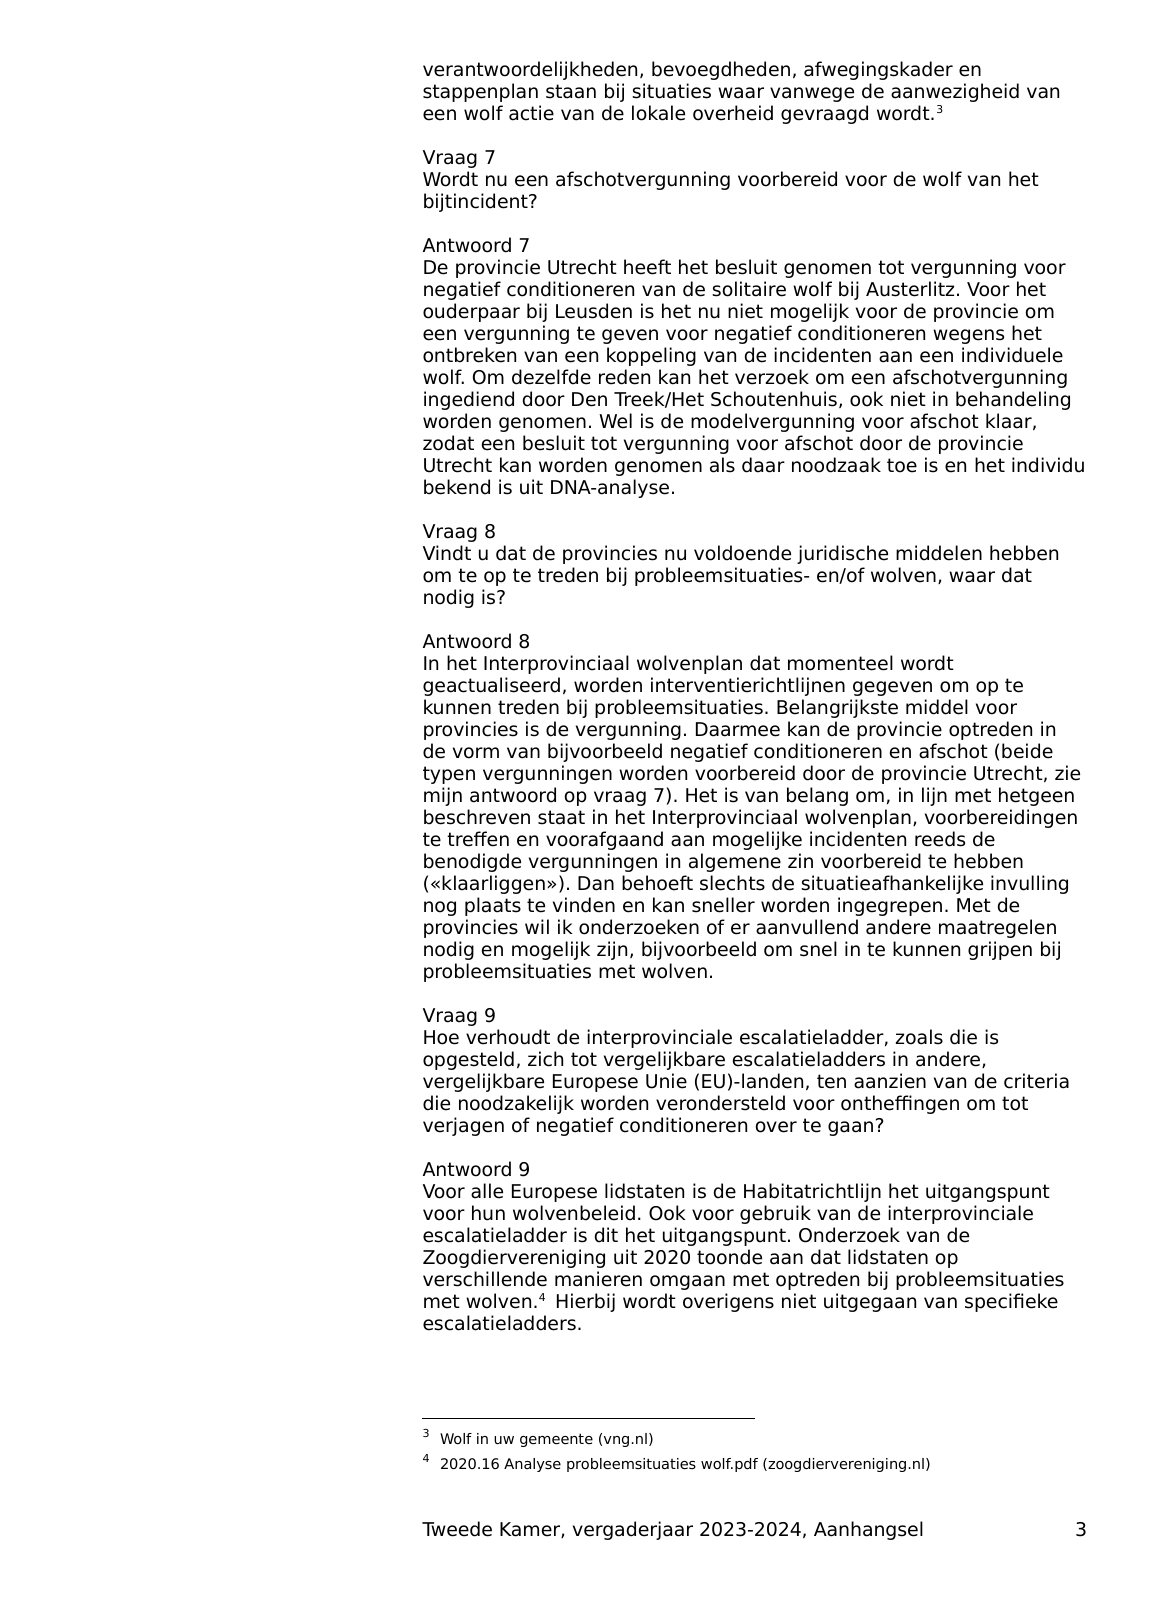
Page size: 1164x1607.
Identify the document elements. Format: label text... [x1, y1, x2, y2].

text Antwoord 7 [422, 235, 1087, 257]
text De provincie Utrecht heeft het besluit genomen tot vergunning voor negatief conditioneren van de solitaire wolf bij Austerlitz. Voor het ouderpaar bij Leusden is het nu niet mogelijk voor de provincie om een vergunning te geven voor negatief conditioneren wegens het ontbreken van een koppeling van de incidenten aan een individuele wolf. Om dezelfde reden kan het verzoek om een afschotvergunning ingediend door Den Treek/Het Schoutenhuis, ook niet in behandeling worden genomen. Wel is de modelvergunning voor afschot klaar, zodat een besluit tot vergunning voor afschot door de provincie Utrecht kan worden genomen als daar noodzaak toe is en het individu bekend is uit DNA-analyse. [422, 257, 1087, 499]
text Wolf in uw gemeente (vng.nl) [422, 1427, 1087, 1449]
text Wordt nu een afschotvergunning voorbereid voor de wolf van het bijtincident? [422, 169, 1087, 213]
text Antwoord 9 [422, 1159, 1087, 1181]
text 2020.16 Analyse probleemsituaties wolf.pdf (zoogdiervereniging.nl) [422, 1452, 1087, 1474]
text Hoe verhoudt de interprovinciale escalatieladder, zoals die is opgesteld, zich tot vergelijkbare escalatieladders in andere, vergelijkbare Europese Unie (EU)-landen, ten aanzien van de criteria die noodzakelijk worden verondersteld voor ontheffingen om tot verjagen of negatief conditioneren over te gaan? [422, 1027, 1087, 1137]
text Vraag 9 [422, 1005, 1087, 1027]
text Antwoord 8 [422, 631, 1087, 653]
text Vraag 8 [422, 521, 1087, 543]
text Voor alle Europese lidstaten is de Habitatrichtlijn het uitgangspunt voor hun wolvenbeleid. Ook voor gebruik van de interprovinciale escalatieladder is dit het uitgangspunt. Onderzoek van de Zoogdiervereniging uit 2020 toonde aan dat lidstaten op verschillende manieren omgaan met optreden bij probleemsituaties met wolven. Hierbij wordt overigens niet uitgegaan van specifieke escalatieladders. [422, 1181, 1087, 1335]
text verantwoordelijkheden, bevoegdheden, afwegingskader en stappenplan staan bij situaties waar vanwege de aanwezigheid van een wolf actie van de lokale overheid gevraagd wordt. [422, 59, 1087, 125]
text Vraag 7 [422, 147, 1087, 169]
text In het Interprovinciaal wolvenplan dat momenteel wordt geactualiseerd, worden interventierichtlijnen gegeven om op te kunnen treden bij probleemsituaties. Belangrijkste middel voor provincies is de vergunning. Daarmee kan de provincie optreden in de vorm van bijvoorbeeld negatief conditioneren en afschot (beide typen vergunningen worden voorbereid door de provincie Utrecht, zie mijn antwoord op vraag 7). Het is van belang om, in lijn met hetgeen beschreven staat in het Interprovinciaal wolvenplan, voorbereidingen te treffen en voorafgaand aan mogelijke incidenten reeds de benodigde vergunningen in algemene zin voorbereid te hebben («klaarliggen»). Dan behoeft slechts de situatieafhankelijke invulling nog plaats te vinden en kan sneller worden ingegrepen. Met de provincies wil ik onderzoeken of er aanvullend andere maatregelen nodig en mogelijk zijn, bijvoorbeeld om snel in te kunnen grijpen bij probleemsituaties met wolven. [422, 653, 1087, 983]
text Vindt u dat de provincies nu voldoende juridische middelen hebben om te op te treden bij probleemsituaties- en/of wolven, waar dat nodig is? [422, 543, 1087, 609]
